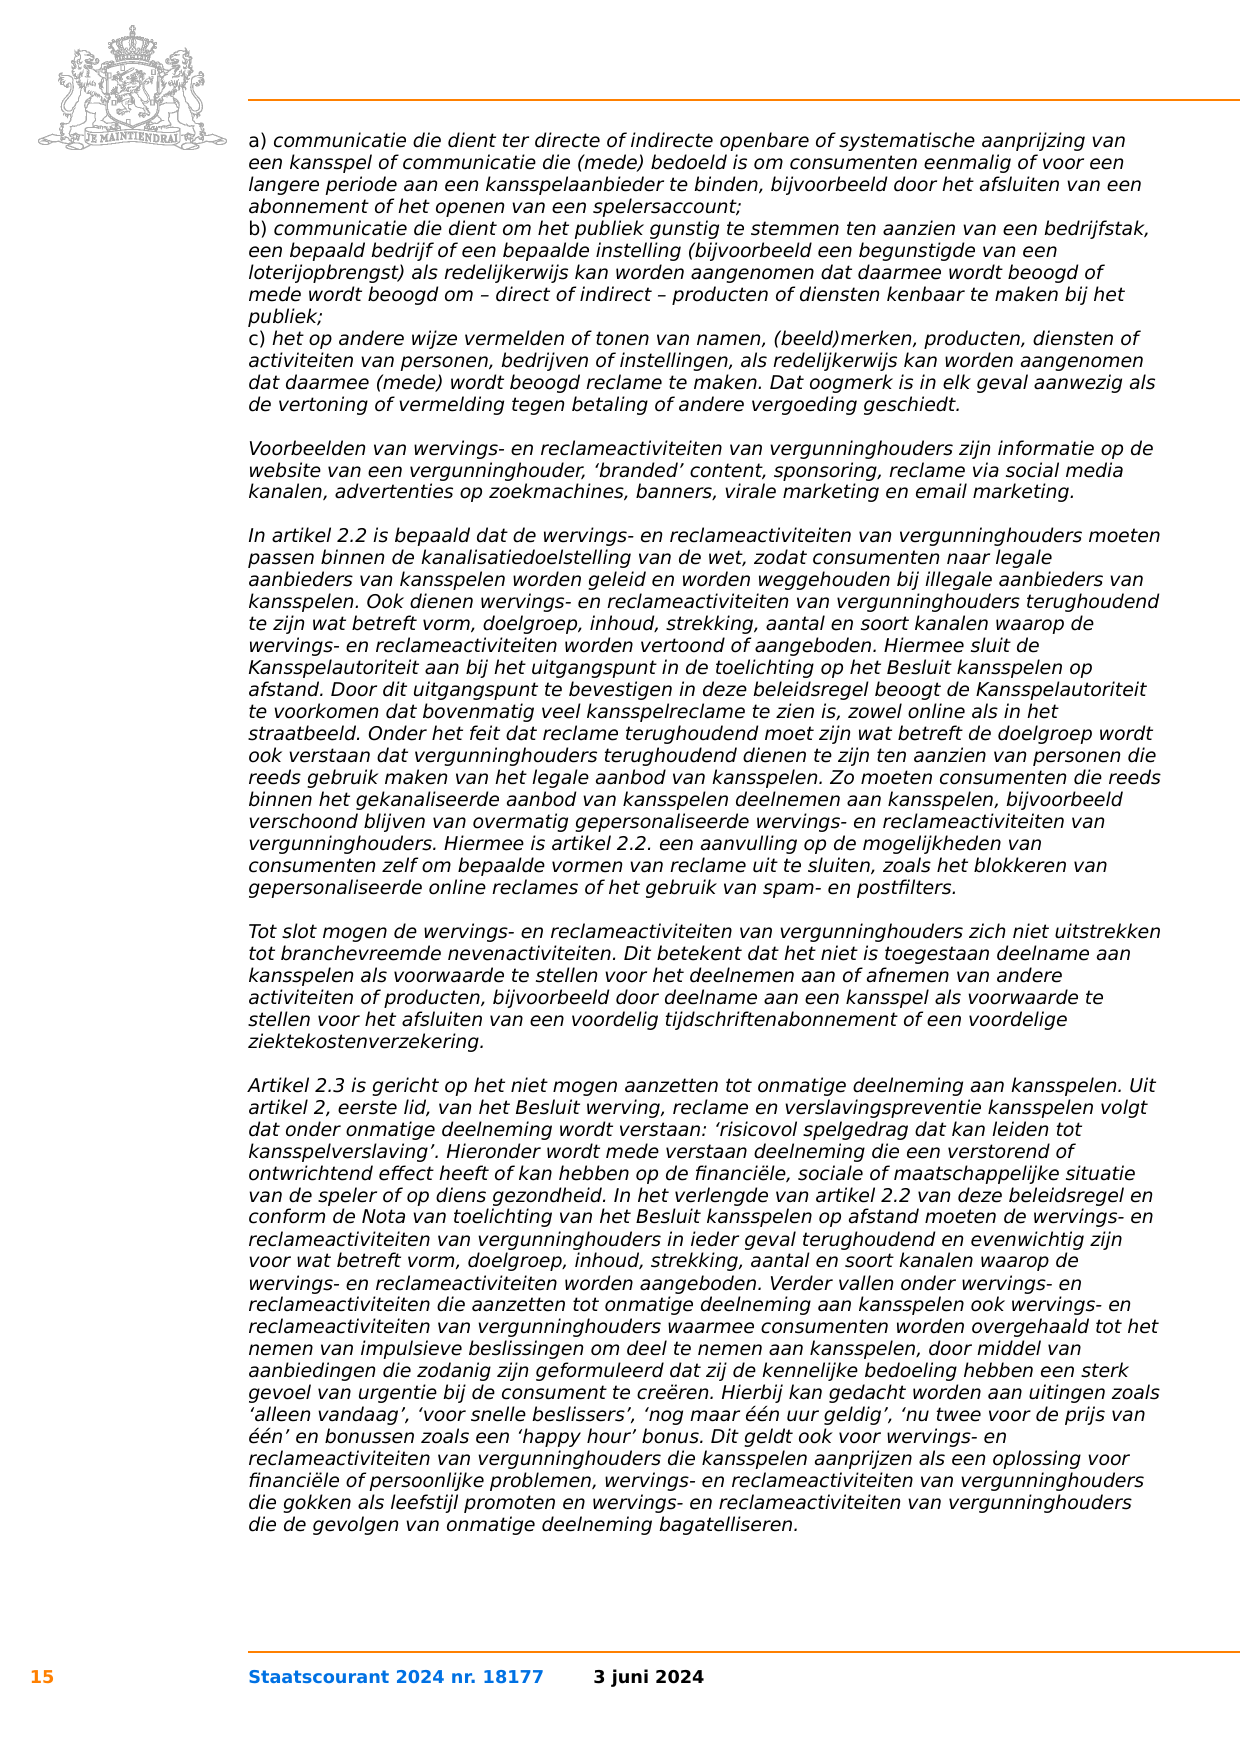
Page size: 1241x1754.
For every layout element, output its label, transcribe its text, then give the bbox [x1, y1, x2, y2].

text a) communicatie die dient ter directe of indirecte openbare of systematische aanprijzing van een kansspel of communicatie die (mede) bedoeld is om consumenten eenmalig of voor een langere periode aan een kansspelaanbieder te binden, bijvoorbeeld door het afsluiten van een abonnement of het openen van een spelersaccount; [248, 130, 1163, 218]
text c) het op andere wijze vermelden of tonen van namen, (beeld)merken, producten, diensten of activiteiten van personen, bedrijven of instellingen, als redelijkerwijs kan worden aangenomen dat daarmee (mede) wordt beoogd reclame te maken. Dat oogmerk is in elk geval aanwezig als de vertoning of vermelding tegen betaling of andere vergoeding geschiedt. [248, 328, 1163, 416]
text In artikel 2.2 is bepaald dat de wervings- en reclameactiviteiten van vergunninghouders moeten passen binnen de kanalisatiedoelstelling van de wet, zodat consumenten naar legale aanbieders van kansspelen worden geleid en worden weggehouden bij illegale aanbieders van kansspelen. Ook dienen wervings- en reclameactiviteiten van vergunninghouders terughoudend te zijn wat betreft vorm, doelgroep, inhoud, strekking, aantal en soort kanalen waarop de wervings- en reclameactiviteiten worden vertoond of aangeboden. Hiermee sluit de Kansspelautoriteit aan bij het uitgangspunt in de toelichting op het Besluit kansspelen op afstand. Door dit uitgangspunt te bevestigen in deze beleidsregel beoogt de Kansspelautoriteit te voorkomen dat bovenmatig veel kansspelreclame te zien is, zowel online als in het straatbeeld. Onder het feit dat reclame terughoudend moet zijn wat betreft de doelgroep wordt ook verstaan dat vergunninghouders terughoudend dienen te zijn ten aanzien van personen die reeds gebruik maken van het legale aanbod van kansspelen. Zo moeten consumenten die reeds binnen het gekanaliseerde aanbod van kansspelen deelnemen aan kansspelen, bijvoorbeeld verschoond blijven van overmatig gepersonaliseerde wervings- en reclameactiviteiten van vergunninghouders. Hiermee is artikel 2.2. een aanvulling op de mogelijkheden van consumenten zelf om bepaalde vormen van reclame uit te sluiten, zoals het blokkeren van gepersonaliseerde online reclames of het gebruik van spam- en postfilters. [248, 525, 1163, 899]
text Artikel 2.3 is gericht op het niet mogen aanzetten tot onmatige deelneming aan kansspelen. Uit artikel 2, eerste lid, van het Besluit werving, reclame en verslavingspreventie kansspelen volgt dat onder onmatige deelneming wordt verstaan: ‘risicovol spelgedrag dat kan leiden tot kansspelverslaving’. Hieronder wordt mede verstaan deelneming die een verstorend of ontwrichtend effect heeft of kan hebben op de financiële, sociale of maatschappelijke situatie van de speler of op diens gezondheid. In het verlengde van artikel 2.2 van deze beleidsregel en conform de Nota van toelichting van het Besluit kansspelen op afstand moeten de wervings- en reclameactiviteiten van vergunninghouders in ieder geval terughoudend en evenwichtig zijn voor wat betreft vorm, doelgroep, inhoud, strekking, aantal en soort kanalen waarop de wervings- en reclameactiviteiten worden aangeboden. Verder vallen onder wervings- en reclameactiviteiten die aanzetten tot onmatige deelneming aan kansspelen ook wervings- en reclameactiviteiten van vergunninghouders waarmee consumenten worden overgehaald tot het nemen van impulsieve beslissingen om deel te nemen aan kansspelen, door middel van aanbiedingen die zodanig zijn geformuleerd dat zij de kennelijke bedoeling hebben een sterk gevoel van urgentie bij de consument te creëren. Hierbij kan gedacht worden aan uitingen zoals ‘alleen vandaag’, ‘voor snelle beslissers’, ‘nog maar één uur geldig’, ‘nu twee voor de prijs van één’ en bonussen zoals een ‘happy hour’ bonus. Dit geldt ook voor wervings- en reclameactiviteiten van vergunninghouders die kansspelen aanprijzen als een oplossing voor financiële of persoonlijke problemen, wervings- en reclameactiviteiten van vergunninghouders die gokken als leefstijl promoten en wervings- en reclameactiviteiten van vergunninghouders die de gevolgen van onmatige deelneming bagatelliseren. [248, 1074, 1163, 1536]
picture [38, 25, 227, 150]
text Tot slot mogen de wervings- en reclameactiviteiten van vergunninghouders zich niet uitstrekken tot branchevreemde nevenactiviteiten. Dit betekent dat het niet is toegestaan deelname aan kansspelen als voorwaarde te stellen voor het deelnemen aan of afnemen van andere activiteiten of producten, bijvoorbeeld door deelname aan een kansspel als voorwaarde te stellen voor het afsluiten van een voordelig tijdschriftenabonnement of een voordelige ziektekostenverzekering. [248, 921, 1163, 1053]
text Voorbeelden van wervings- en reclameactiviteiten van vergunninghouders zijn informatie op de website van een vergunninghouder, ‘branded’ content, sponsoring, reclame via social media kanalen, advertenties op zoekmachines, banners, virale marketing en email marketing. [248, 437, 1163, 503]
text b) communicatie die dient om het publiek gunstig te stemmen ten aanzien van een bedrijfstak, een bepaald bedrijf of een bepaalde instelling (bijvoorbeeld een begunstigde van een loterijopbrengst) als redelijkerwijs kan worden aangenomen dat daarmee wordt beoogd of mede wordt beoogd om – direct of indirect – producten of diensten kenbaar te maken bij het publiek; [248, 218, 1163, 328]
